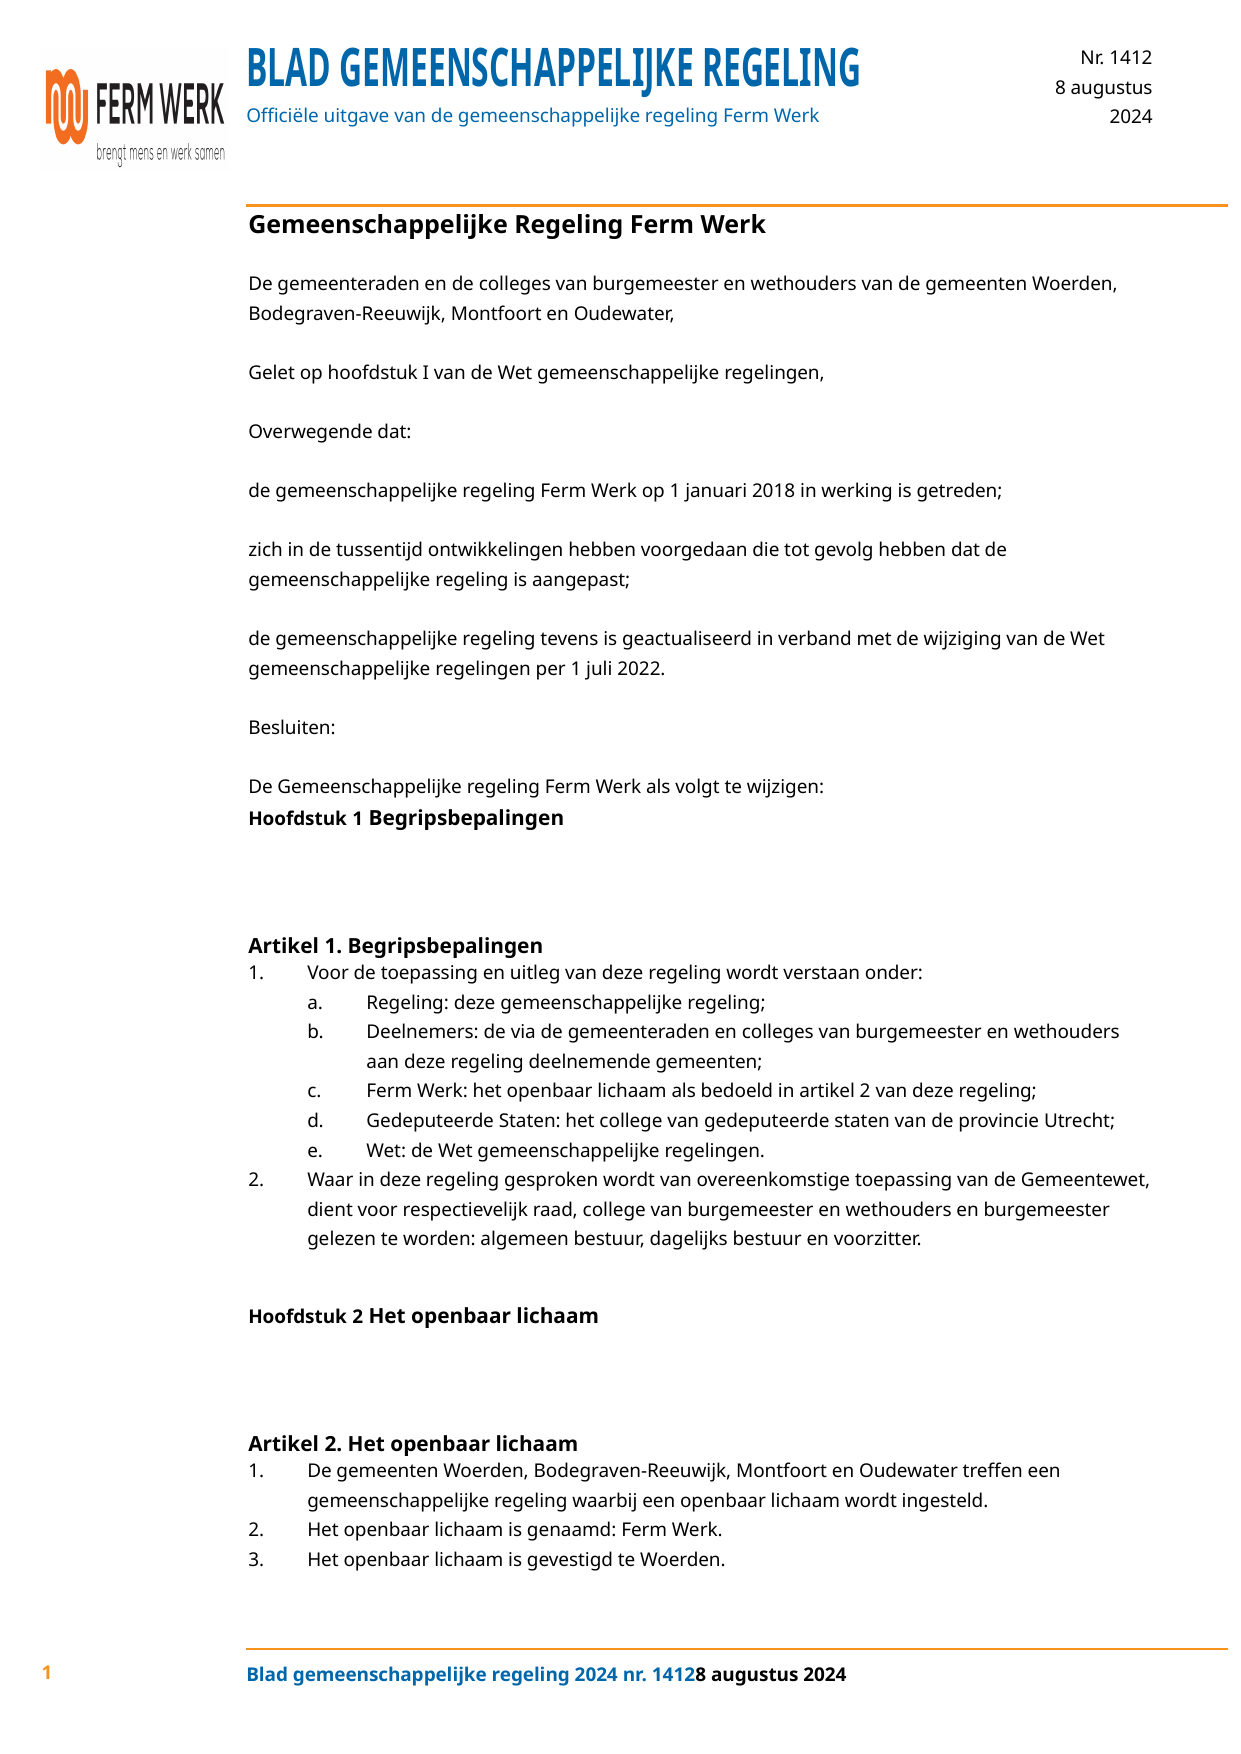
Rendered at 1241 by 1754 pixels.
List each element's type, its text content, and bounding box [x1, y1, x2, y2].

text de gemeenschappelijke regeling Ferm Werk op 1 januari 2018 in werking is getreden; [248, 477, 1152, 503]
text Hoofdstuk 2 Het openbaar lichaam [248, 1301, 1152, 1329]
text Overwegende dat: [248, 418, 1152, 444]
text Gemeenschappelijke Regeling Ferm Werk [248, 207, 1152, 241]
text Artikel 2. Het openbaar lichaam [248, 1429, 1152, 1457]
list Wet: de Wet gemeenschappelijke regelingen. [307, 1137, 1152, 1163]
text Hoofdstuk 1 Begripsbepalingen [248, 803, 1152, 831]
list Waar in deze regeling gesproken wordt van overeenkomstige toepassing van de Gemeentewet, dient voor respectievelijk raad, college van burgemeester en wethouders en burgemeester gelezen te worden: algemeen bestuur, dagelijks bestuur en voorzitter. [248, 1166, 1152, 1251]
list Gedeputeerde Staten: het college van gedeputeerde staten van de provincie Utrecht; [307, 1107, 1152, 1133]
text Artikel 1. Begripsbepalingen [248, 931, 1152, 959]
list Regeling: deze gemeenschappelijke regeling; [307, 989, 1152, 1015]
list Het openbaar lichaam is gevestigd te Woerden. [248, 1546, 1152, 1572]
text Gelet op hoofdstuk I van de Wet gemeenschappelijke regelingen, [248, 359, 1152, 385]
list Het openbaar lichaam is genaamd: Ferm Werk. [248, 1517, 1152, 1542]
text zich in de tussentijd ontwikkelingen hebben voorgedaan die tot gevolg hebben dat de gemeenschappelijke regeling is aangepast; [248, 537, 1152, 592]
list De gemeenten Woerden, Bodegraven-Reeuwijk, Montfoort en Oudewater treffen een gemeenschappelijke regeling waarbij een openbaar lichaam wordt ingesteld. [248, 1457, 1152, 1513]
text De gemeenteraden en de colleges van burgemeester en wethouders van de gemeenten Woerden, Bodegraven-Reeuwijk, Montfoort en Oudewater, [248, 270, 1152, 326]
list Deelnemers: de via de gemeenteraden en colleges van burgemeester en wethouders aan deze regeling deelnemende gemeenten; [307, 1018, 1152, 1074]
text Besluiten: [248, 714, 1152, 740]
text De Gemeenschappelijke regeling Ferm Werk als volgt te wijzigen: [248, 773, 1152, 799]
list Ferm Werk: het openbaar lichaam als bedoeld in artikel 2 van deze regeling; [307, 1078, 1152, 1103]
text de gemeenschappelijke regeling tevens is geactualiseerd in verband met de wijziging van de Wet gemeenschappelijke regelingen per 1 juli 2022. [248, 625, 1152, 681]
list Voor de toepassing en uitleg van deze regeling wordt verstaan onder: [248, 959, 1152, 985]
picture [41, 47, 231, 172]
